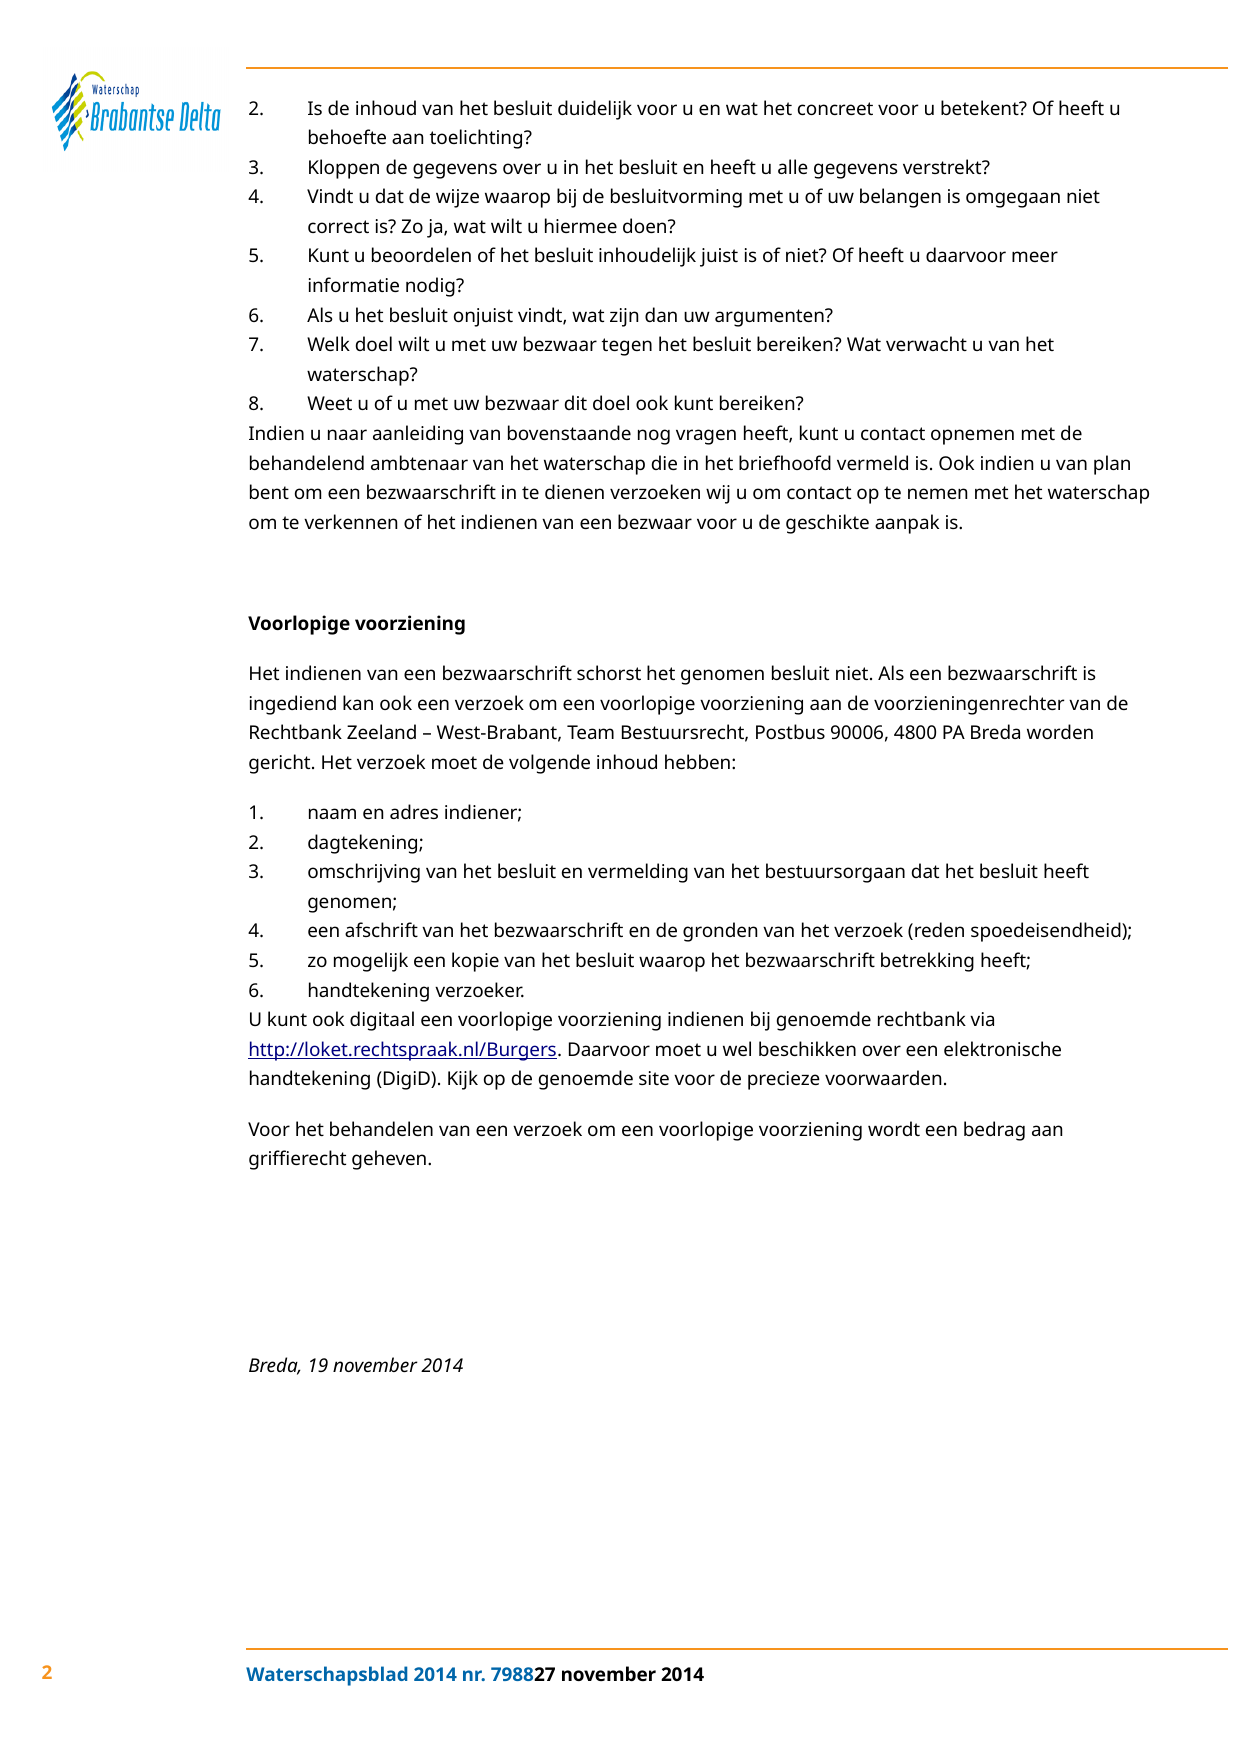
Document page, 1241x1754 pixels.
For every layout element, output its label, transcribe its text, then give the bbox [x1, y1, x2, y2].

text U kunt ook digitaal een voorlopige voorziening indienen bij genoemde rechtbank via http://loket.rechtspraak.nl/Burgers. Daarvoor moet u wel beschikken over een elektronische handtekening (DigiD). Kijk op de genoemde site voor de precieze voorwaarden. [248, 1006, 1152, 1091]
picture [41, 47, 231, 172]
list Welk doel wilt u met uw bezwaar tegen het besluit bereiken? Wat verwacht u van het waterschap? [248, 331, 1152, 387]
text Breda, 19 november 2014 [248, 1352, 1152, 1378]
list Kloppen de gegevens over u in het besluit en heeft u alle gegevens verstrekt? [248, 154, 1152, 180]
list Vindt u dat de wijze waarop bij de besluitvorming met u of uw belangen is omgegaan niet correct is? Zo ja, wat wilt u hiermee doen? [248, 183, 1152, 239]
list Als u het besluit onjuist vindt, wat zijn dan uw argumenten? [248, 302, 1152, 328]
text Indien u naar aanleiding van bovenstaande nog vragen heeft, kunt u contact opnemen met de behandelend ambtenaar van het waterschap die in het briefhoofd vermeld is. Ook indien u van plan bent om een bezwaarschrift in te dienen verzoeken wij u om contact op te nemen met het waterschap om te verkennen of het indienen van een bezwaar voor u de geschikte aanpak is. [248, 420, 1152, 535]
list naam en adres indiener; [248, 799, 1152, 825]
list Kunt u beoordelen of het besluit inhoudelijk juist is of niet? Of heeft u daarvoor meer informatie nodig? [248, 243, 1152, 298]
text Voor het behandelen van een verzoek om een voorlopige voorziening wordt een bedrag aan griffierecht geheven. [248, 1116, 1152, 1171]
list dagtekening; [248, 829, 1152, 855]
list zo mogelijk een kopie van het besluit waarop het bezwaarschrift betrekking heeft; [248, 947, 1152, 973]
list Weet u of u met uw bezwaar dit doel ook kunt bereiken? [248, 391, 1152, 416]
text Het indienen van een bezwaarschrift schorst het genomen besluit niet. Als een bezwaarschrift is ingediend kan ook een verzoek om een voorlopige voorziening aan de voorzieningenrechter van de Rechtbank Zeeland – West-Brabant, Team Bestuursrecht, Postbus 90006, 4800 PA Breda worden gericht. Het verzoek moet de volgende inhoud hebben: [248, 660, 1152, 775]
list Is de inhoud van het besluit duidelijk voor u en wat het concreet voor u betekent? Of heeft u behoefte aan toelichting? [248, 95, 1152, 150]
list een afschrift van het bezwaarschrift en de gronden van het verzoek (reden spoedeisendheid); [248, 918, 1152, 943]
list omschrijving van het besluit en vermelding van het bestuursorgaan dat het besluit heeft genomen; [248, 858, 1152, 914]
list handtekening verzoeker. [248, 977, 1152, 1003]
text Voorlopige voorziening [248, 610, 1152, 636]
